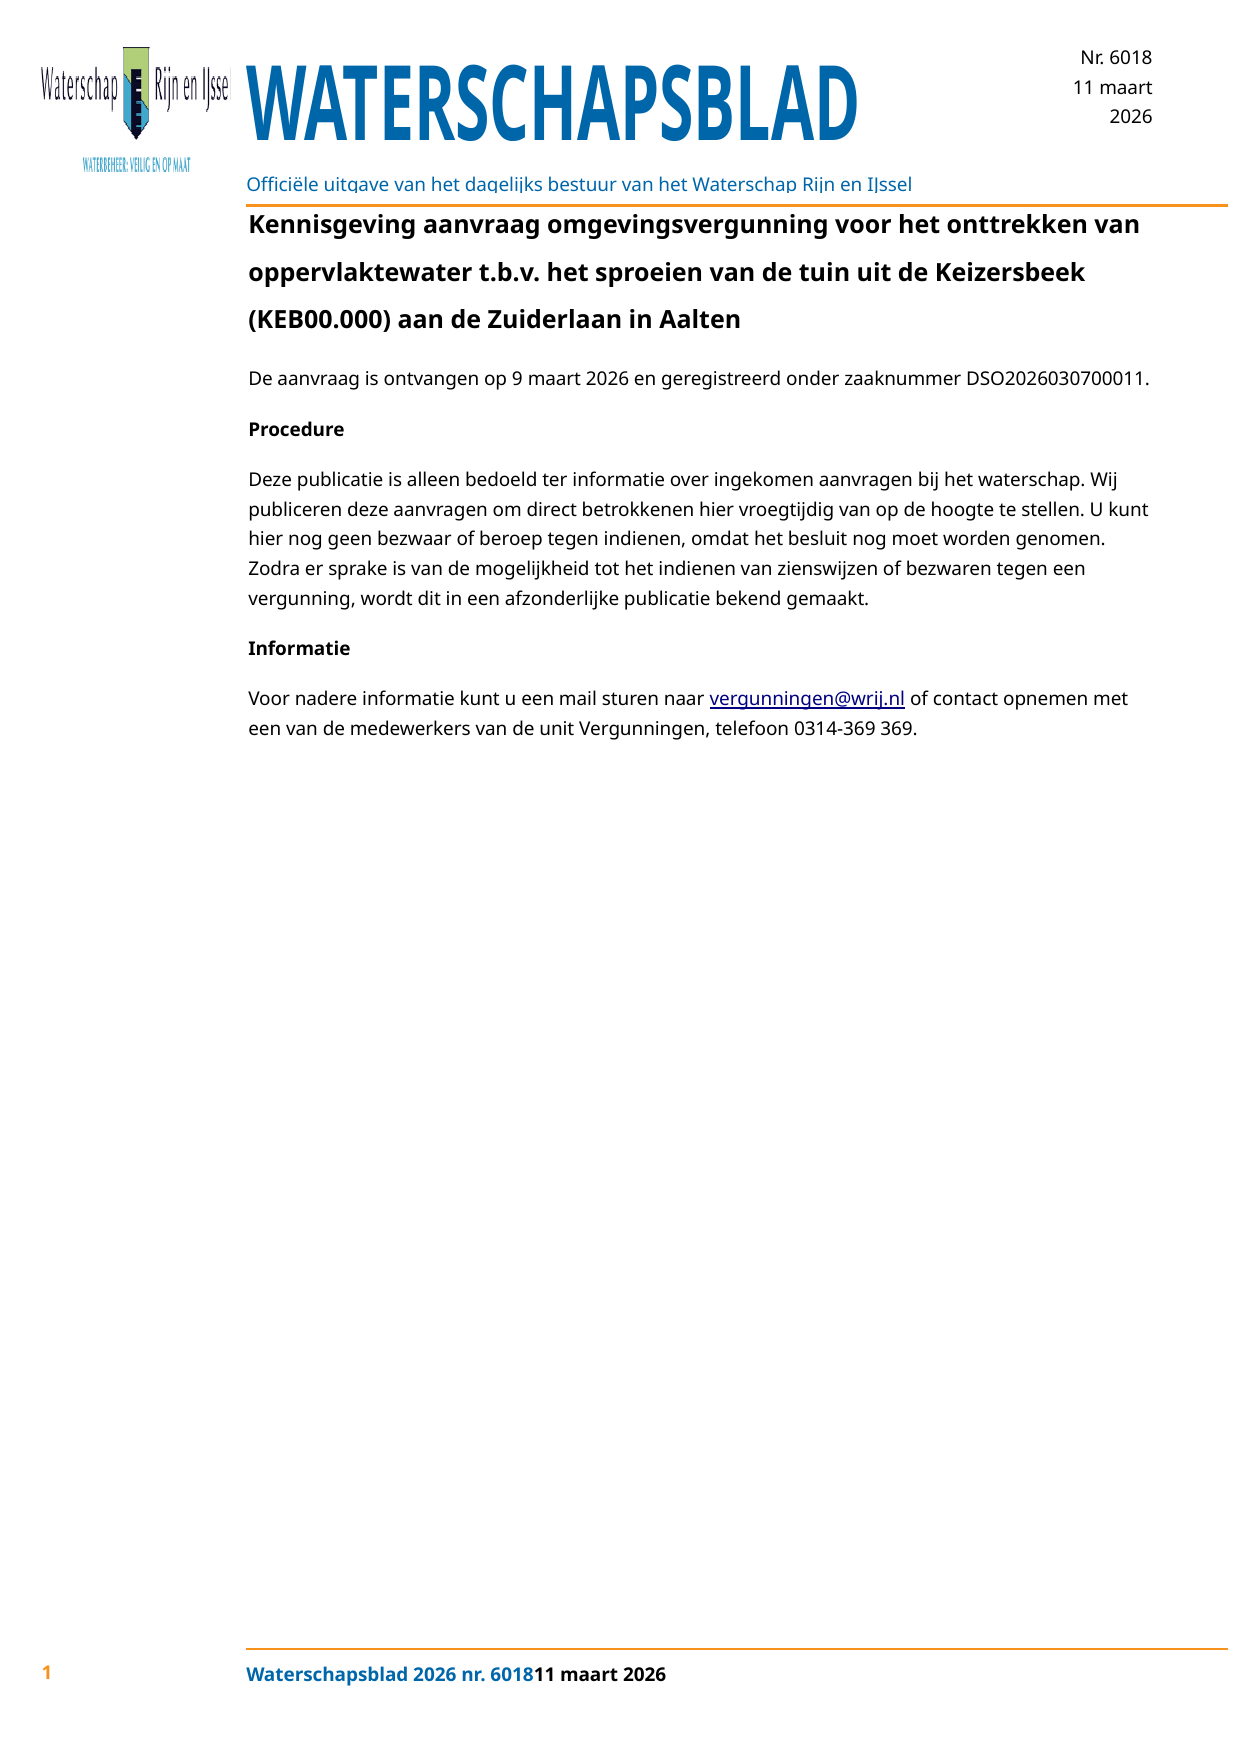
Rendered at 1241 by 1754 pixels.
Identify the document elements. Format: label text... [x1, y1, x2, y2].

text Procedure [248, 416, 1152, 442]
text Voor nadere informatie kunt u een mail sturen naar vergunningen@wrij.nl of contact opnemen met een van de medewerkers van de unit Vergunningen, telefoon 0314-369 369. [248, 686, 1152, 741]
text Kennisgeving aanvraag omgevingsvergunning voor het onttrekken van oppervlaktewater t.b.v. het sproeien van de tuin uit de Keizersbeek (KEB00.000) aan de Zuiderlaan in Aalten [248, 207, 1152, 336]
text Informatie [248, 635, 1152, 661]
picture [41, 47, 231, 172]
text De aanvraag is ontvangen op 9 maart 2026 en geregistreerd onder zaaknummer DSO2026030700011. [248, 366, 1152, 391]
text Deze publicatie is alleen bedoeld ter informatie over ingekomen aanvragen bij het waterschap. Wij publiceren deze aanvragen om direct betrokkenen hier vroegtijdig van op de hoogte te stellen. U kunt hier nog geen bezwaar of beroep tegen indienen, omdat het besluit nog moet worden genomen. Zodra er sprake is van de mogelijkheid tot het indienen van zienswijzen of bezwaren tegen een vergunning, wordt dit in een afzonderlijke publicatie bekend gemaakt. [248, 466, 1152, 610]
